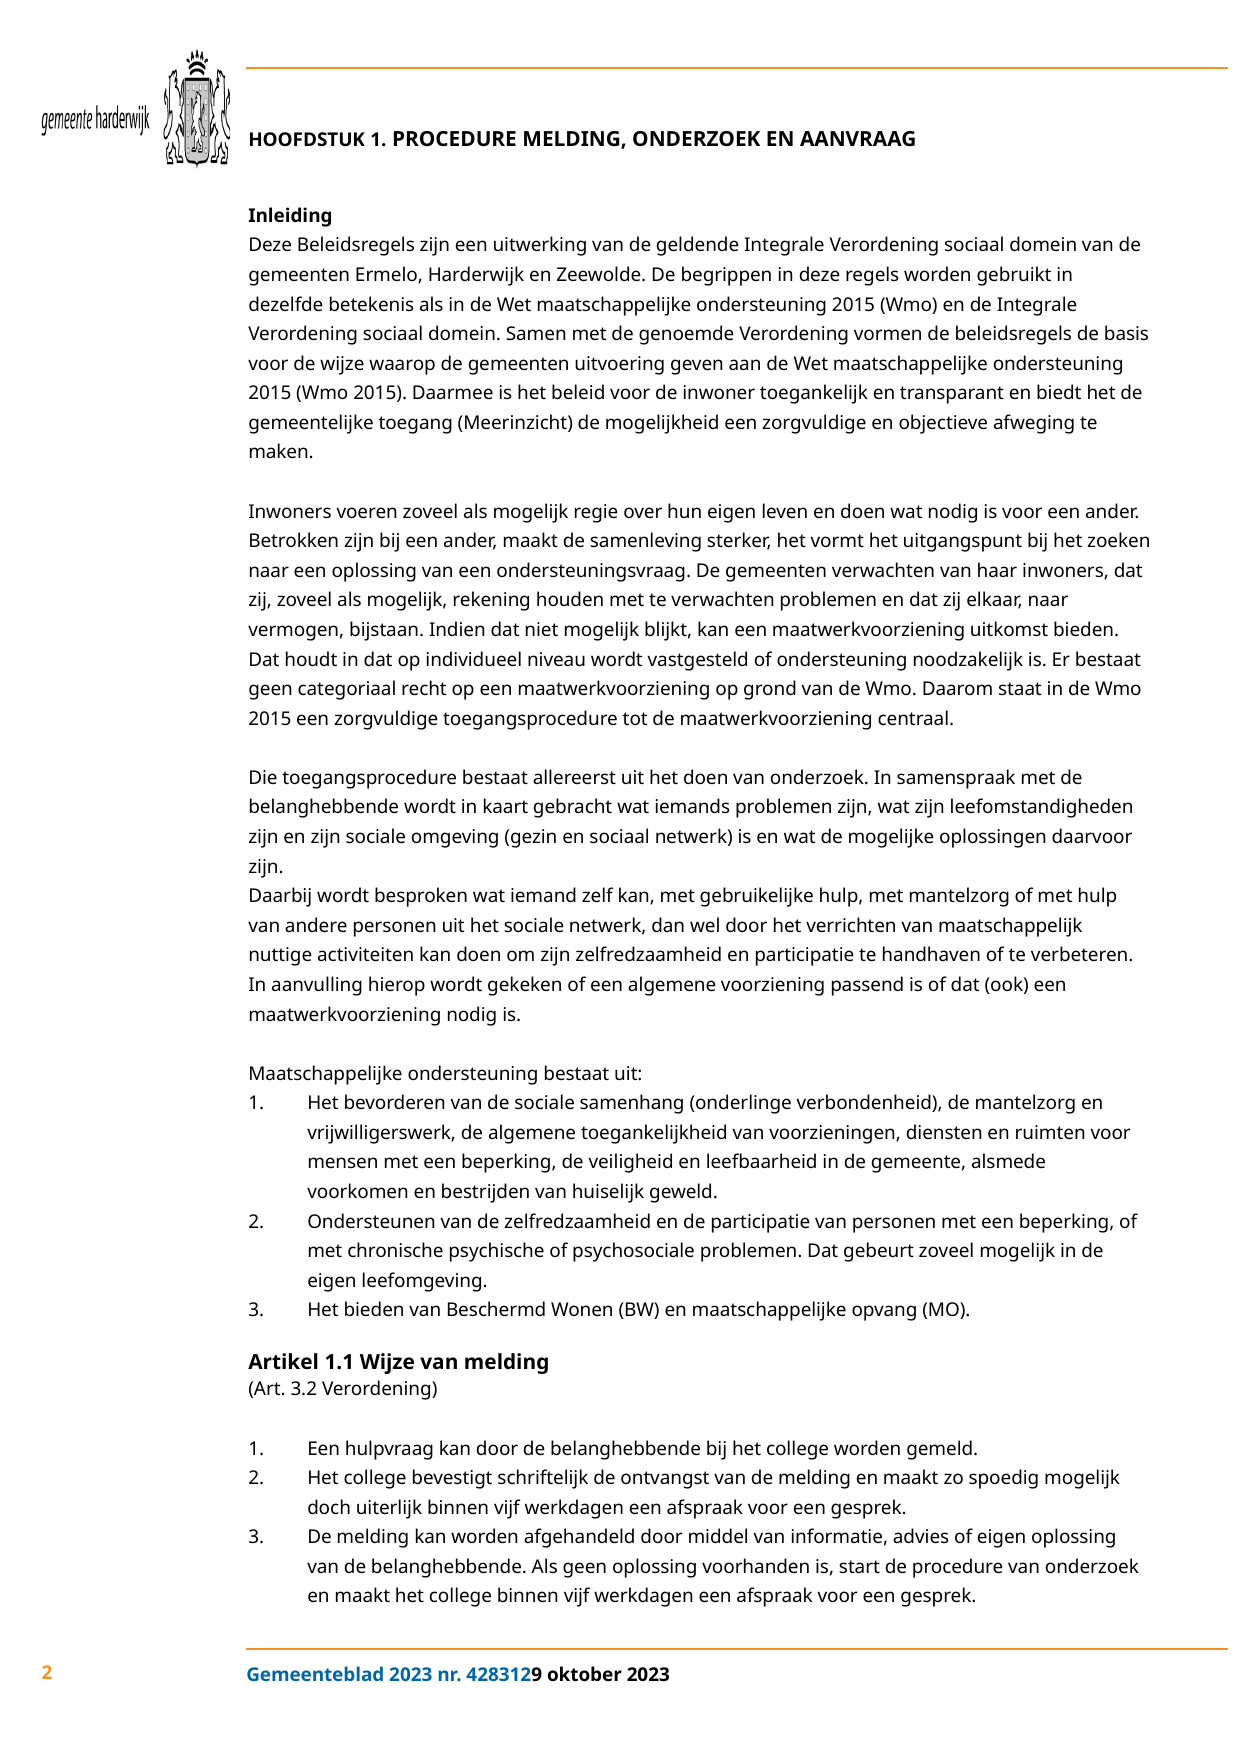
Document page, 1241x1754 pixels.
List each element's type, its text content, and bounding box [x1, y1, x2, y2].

list Ondersteunen van de zelfredzaamheid en de participatie van personen met een beperking, of met chronische psychische of psychosociale problemen. Dat gebeurt zoveel mogelijk in de eigen leefomgeving. [248, 1208, 1152, 1293]
text Die toegangsprocedure bestaat allereerst uit het doen van onderzoek. In samenspraak met de belanghebbende wordt in kaart gebracht wat iemands problemen zijn, wat zijn leefomstandigheden zijn en zijn sociale omgeving (gezin en sociaal netwerk) is en wat de mogelijke oplossingen daarvoor zijn. [248, 764, 1152, 879]
text HOOFDSTUK 1. PROCEDURE MELDING, ONDERZOEK EN AANVRAAG [248, 124, 1152, 153]
text Deze Beleidsregels zijn een uitwerking van de geldende Integrale Verordening sociaal domein van de gemeenten Ermelo, Harderwijk en Zeewolde. De begrippen in deze regels worden gebruikt in dezelfde betekenis als in de Wet maatschappelijke ondersteuning 2015 (Wmo) en de Integrale Verordening sociaal domein. Samen met de genoemde Verordening vormen de beleidsregels de basis voor de wijze waarop de gemeenten uitvoering geven aan de Wet maatschappelijke ondersteuning 2015 (Wmo 2015). Daarmee is het beleid voor de inwoner toegankelijk en transparant en biedt het de gemeentelijke toegang (Meerinzicht) de mogelijkheid een zorgvuldige en objectieve afweging te maken. [248, 232, 1152, 464]
text Daarbij wordt besproken wat iemand zelf kan, met gebruikelijke hulp, met mantelzorg of met hulp van andere personen uit het sociale netwerk, dan wel door het verrichten van maatschappelijk nuttige activiteiten kan doen om zijn zelfredzaamheid en participatie te handhaven of te verbeteren. In aanvulling hierop wordt gekeken of een algemene voorziening passend is of dat (ook) een maatwerkvoorziening nodig is. [248, 882, 1152, 1027]
picture [41, 47, 231, 172]
list Het bevorderen van de sociale samenhang (onderlinge verbondenheid), de mantelzorg en vrijwilligerswerk, de algemene toegankelijkheid van voorzieningen, diensten en ruimten voor mensen met een beperking, de veiligheid en leefbaarheid in de gemeente, alsmede voorkomen en bestrijden van huiselijk geweld. [248, 1089, 1152, 1204]
text (Art. 3.2 Verordening) [248, 1376, 1152, 1401]
list Het college bevestigt schriftelijk de ontvangst van de melding en maakt zo spoedig mogelijk doch uiterlijk binnen vijf werkdagen een afspraak voor een gesprek. [248, 1464, 1152, 1519]
text Inleiding [248, 202, 1152, 228]
list Een hulpvraag kan door de belanghebbende bij het college worden gemeld. [248, 1435, 1152, 1460]
text Inwoners voeren zoveel als mogelijk regie over hun eigen leven en doen wat nodig is voor een ander. Betrokken zijn bij een ander, maakt de samenleving sterker, het vormt het uitgangspunt bij het zoeken naar een oplossing van een ondersteuningsvraag. De gemeenten verwachten van haar inwoners, dat zij, zoveel als mogelijk, rekening houden met te verwachten problemen en dat zij elkaar, naar vermogen, bijstaan. Indien dat niet mogelijk blijkt, kan een maatwerkvoorziening uitkomst bieden. Dat houdt in dat op individueel niveau wordt vastgesteld of ondersteuning noodzakelijk is. Er bestaat geen categoriaal recht op een maatwerkvoorziening op grond van de Wmo. Daarom staat in de Wmo 2015 een zorgvuldige toegangsprocedure tot de maatwerkvoorziening centraal. [248, 498, 1152, 731]
text Artikel 1.1 Wijze van melding [248, 1347, 1152, 1376]
list De melding kan worden afgehandeld door middel van informatie, advies of eigen oplossing van de belanghebbende. Als geen oplossing voorhanden is, start de procedure van onderzoek en maakt het college binnen vijf werkdagen een afspraak voor een gesprek. [248, 1523, 1152, 1608]
list Het bieden van Beschermd Wonen (BW) en maatschappelijke opvang (MO). [248, 1297, 1152, 1322]
text Maatschappelijke ondersteuning bestaat uit: [248, 1060, 1152, 1086]
